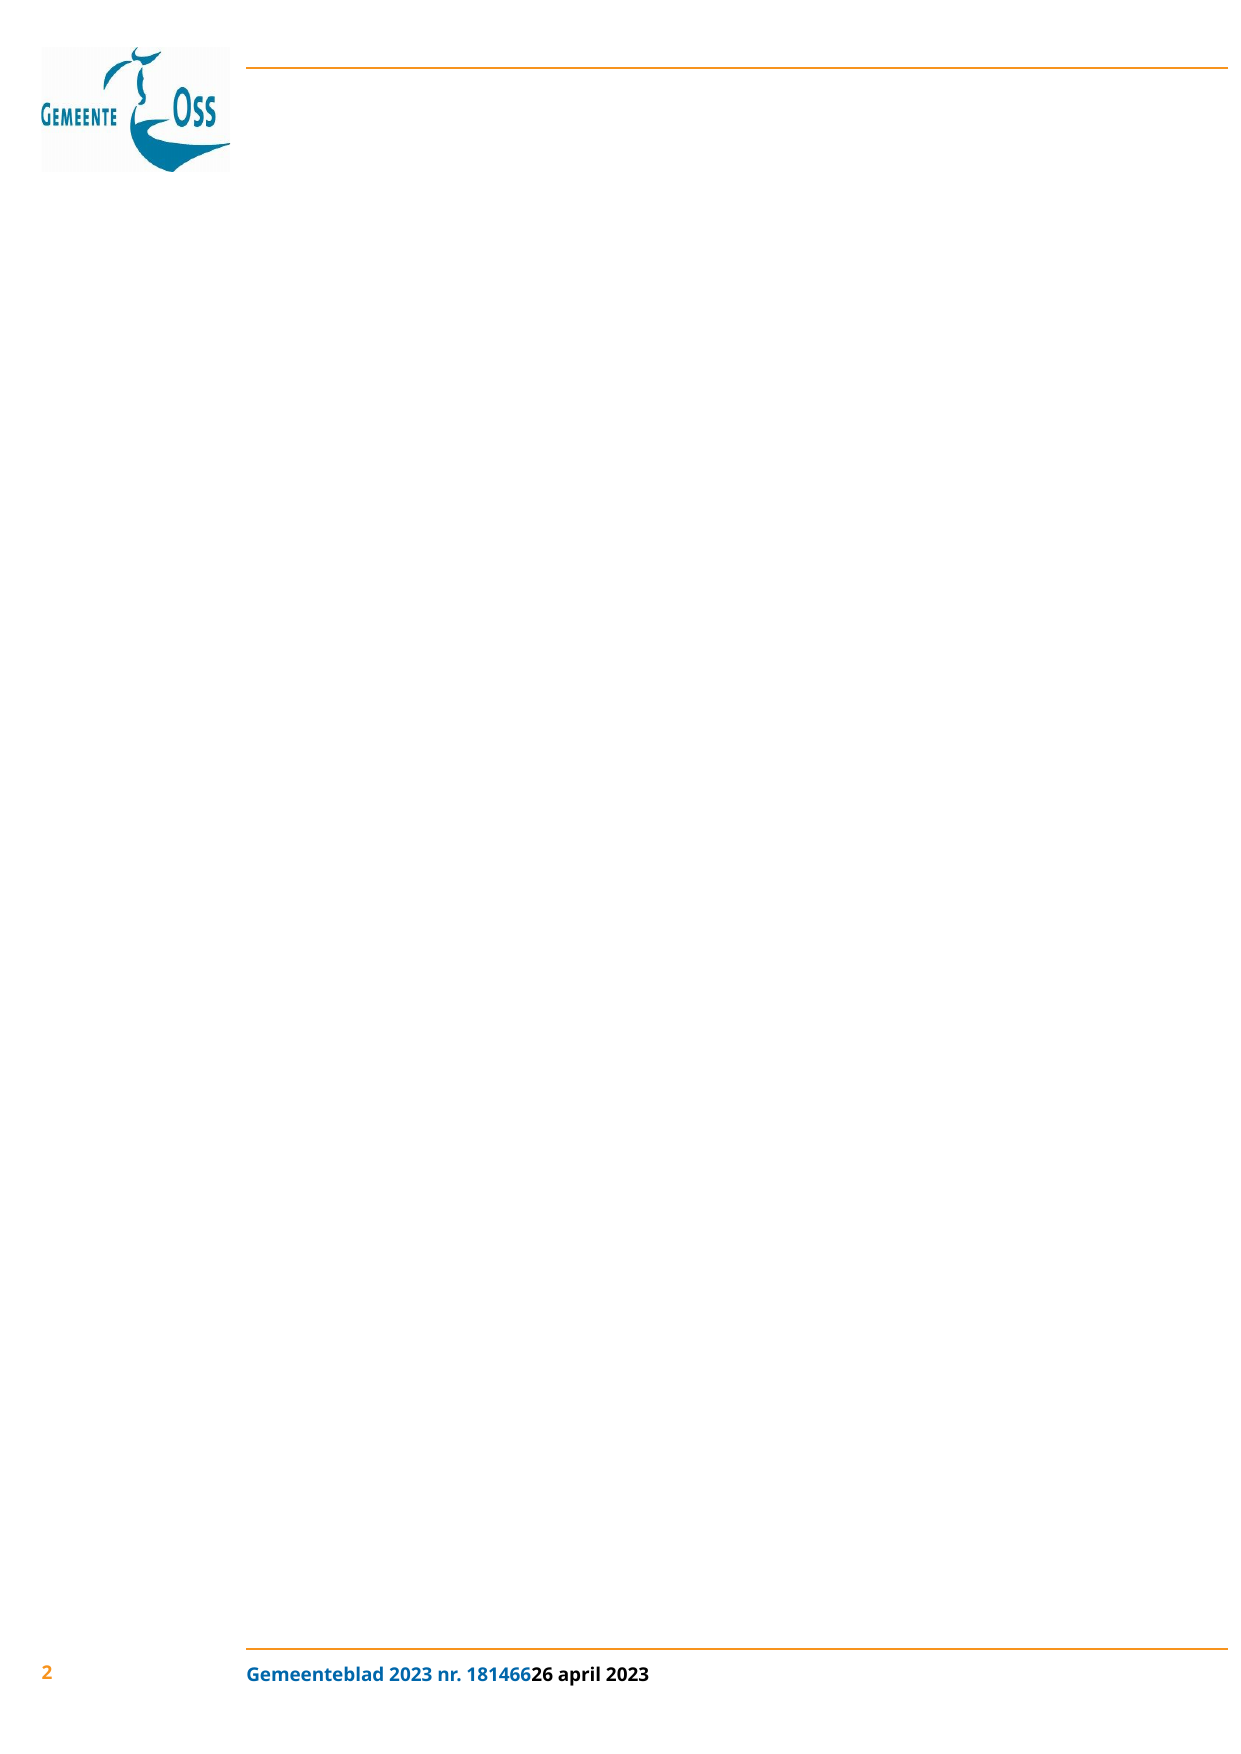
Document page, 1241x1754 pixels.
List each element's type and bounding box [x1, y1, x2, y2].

picture [41, 47, 231, 172]
